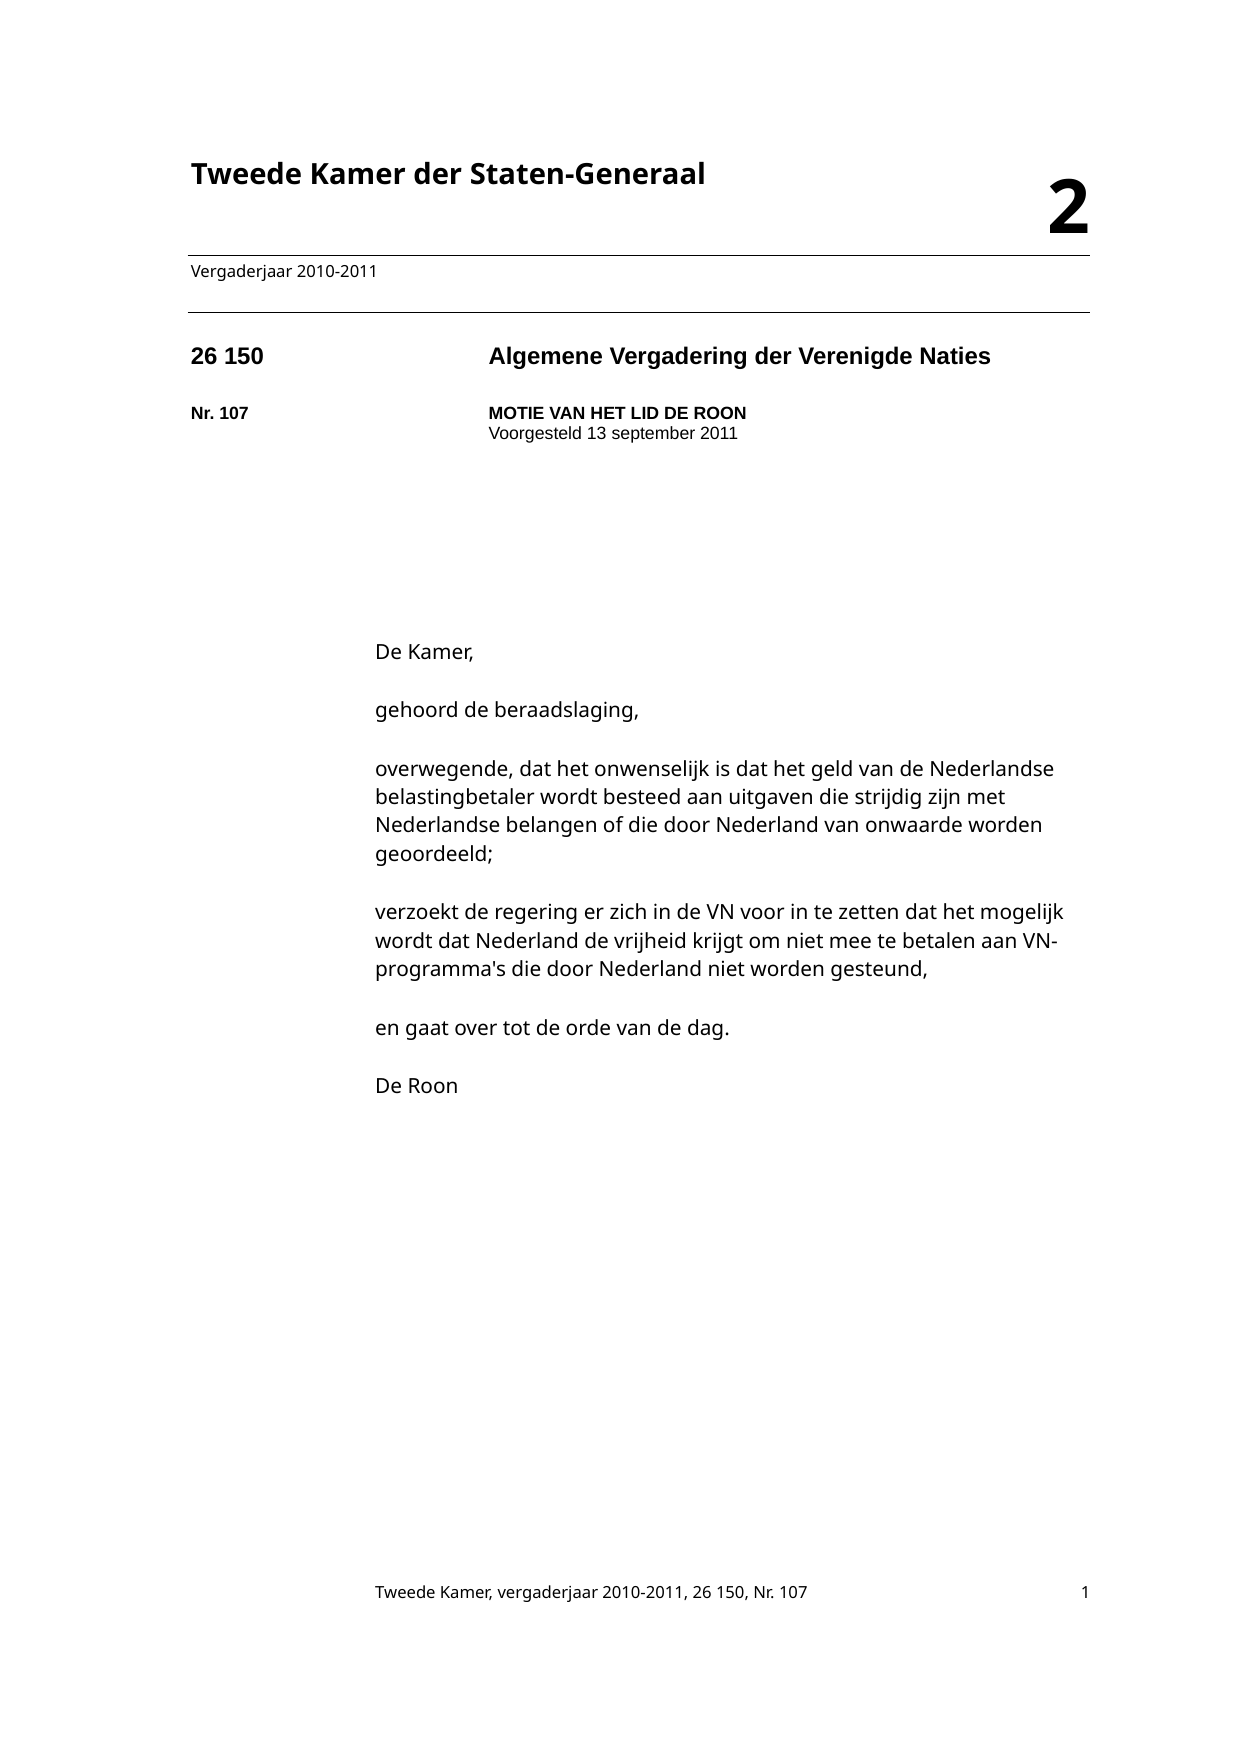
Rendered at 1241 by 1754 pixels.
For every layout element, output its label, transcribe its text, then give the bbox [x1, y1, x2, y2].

table_cell MOTIE VAN HET LID DE ROON Voorgesteld 13 september 2011 [485, 399, 1090, 518]
table_cell [485, 313, 1090, 339]
text overwegende, dat het onwenselijk is dat het geld van de Nederlandse belastingbetaler wordt besteed aan uitgaven die strijdig zijn met Nederlandse belangen of die door Nederland van onwaarde worden geoordeeld; [375, 754, 1090, 867]
table_header 2 [910, 150, 1090, 255]
text De Kamer, [375, 637, 1090, 665]
text en gaat over tot de orde van de dag. [375, 1013, 1090, 1041]
text gehoord de beraadslaging, [375, 695, 1090, 724]
table_cell [188, 313, 485, 339]
table_cell [485, 256, 1090, 312]
table_cell Nr. 107 [188, 399, 485, 518]
text De Roon [375, 1071, 1090, 1100]
table_header Tweede Kamer der Staten-Generaal [188, 150, 909, 255]
table_cell Algemene Vergadering der Verenigde Naties [485, 339, 1090, 399]
text verzoekt de regering er zich in de VN voor in te zetten dat het mogelijk wordt dat Nederland de vrijheid krijgt om niet mee te betalen aan VN-programma's die door Nederland niet worden gesteund, [375, 897, 1090, 983]
table_cell Vergaderjaar 2010-2011 [188, 256, 485, 312]
table_cell 26 150 [188, 339, 485, 399]
